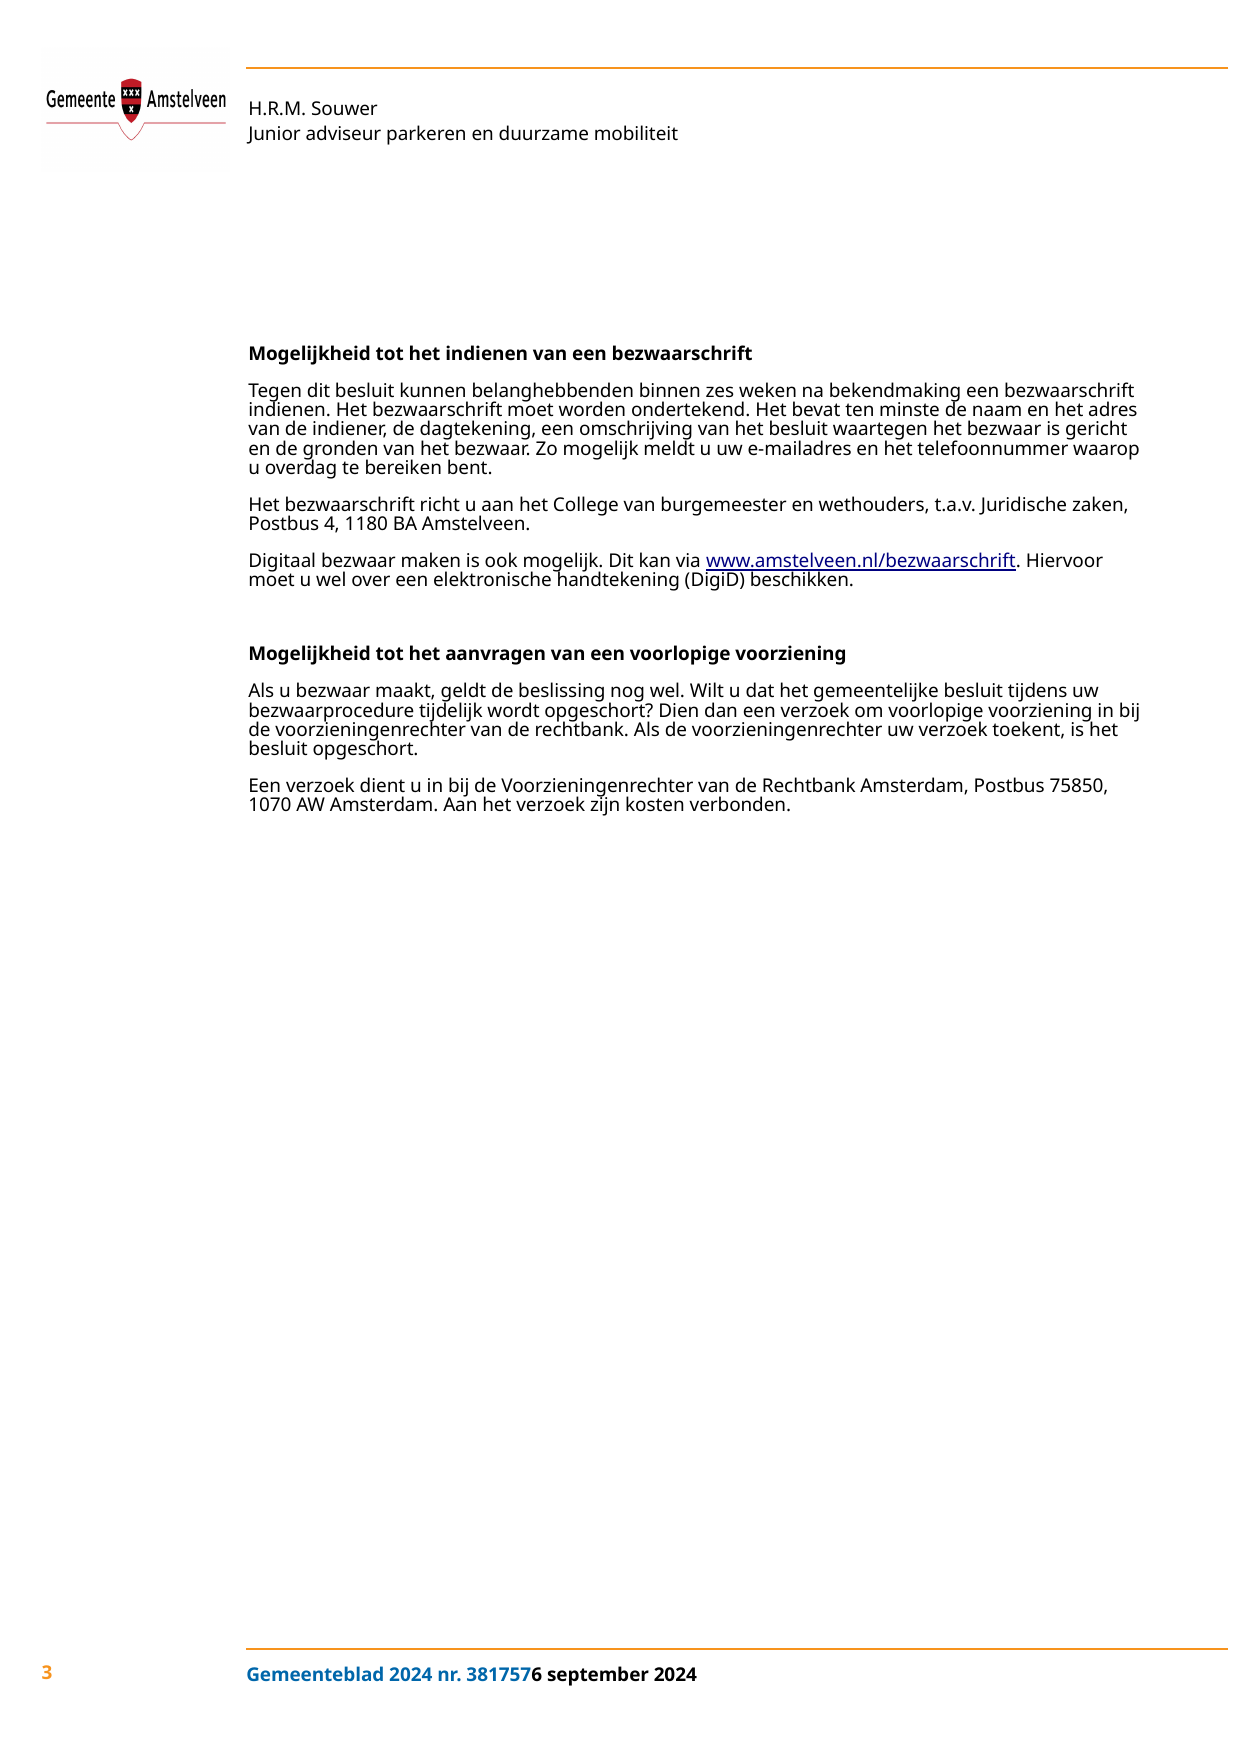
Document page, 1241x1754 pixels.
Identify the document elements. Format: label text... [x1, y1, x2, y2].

text Een verzoek dient u in bij de Voorzieningenrechter van de Rechtbank Amsterdam, Postbus 75850, 1070 AW Amsterdam. Aan het verzoek zijn kosten verbonden. [248, 777, 1152, 816]
text Als u bezwaar maakt, geldt de beslissing nog wel. Wilt u dat het gemeentelijke besluit tijdens uw bezwaarprocedure tijdelijk wordt opgeschort? Dien dan een verzoek om voorlopige voorziening in bij de voorzieningenrechter van de rechtbank. Als de voorzieningenrechter uw verzoek toekent, is het besluit opgeschort. [248, 682, 1152, 759]
text Mogelijkheid tot het aanvragen van een voorlopige voorziening [248, 645, 1152, 664]
text Junior adviseur parkeren en duurzame mobiliteit [248, 121, 1152, 146]
text Het bezwaarschrift richt u aan het College van burgemeester en wethouders, t.a.v. Juridische zaken, Postbus 4, 1180 BA Amstelveen. [248, 496, 1152, 534]
picture [41, 47, 231, 172]
text Digitaal bezwaar maken is ook mogelijk. Dit kan via www.amstelveen.nl/bezwaarschrift. Hiervoor moet u wel over een elektronische handtekening (DigiD) beschikken. [248, 552, 1152, 591]
text Tegen dit besluit kunnen belanghebbenden binnen zes weken na bekendmaking een bezwaarschrift indienen. Het bezwaarschrift moet worden ondertekend. Het bevat ten minste de naam en het adres van de indiener, de dagtekening, een omschrijving van het besluit waartegen het bezwaar is gericht en de gronden van het bezwaar. Zo mogelijk meldt u uw e-mailadres en het telefoonnummer waarop u overdag te bereiken bent. [248, 382, 1152, 478]
text Mogelijkheid tot het indienen van een bezwaarschrift [248, 345, 1152, 364]
text H.R.M. Souwer [248, 95, 1152, 121]
